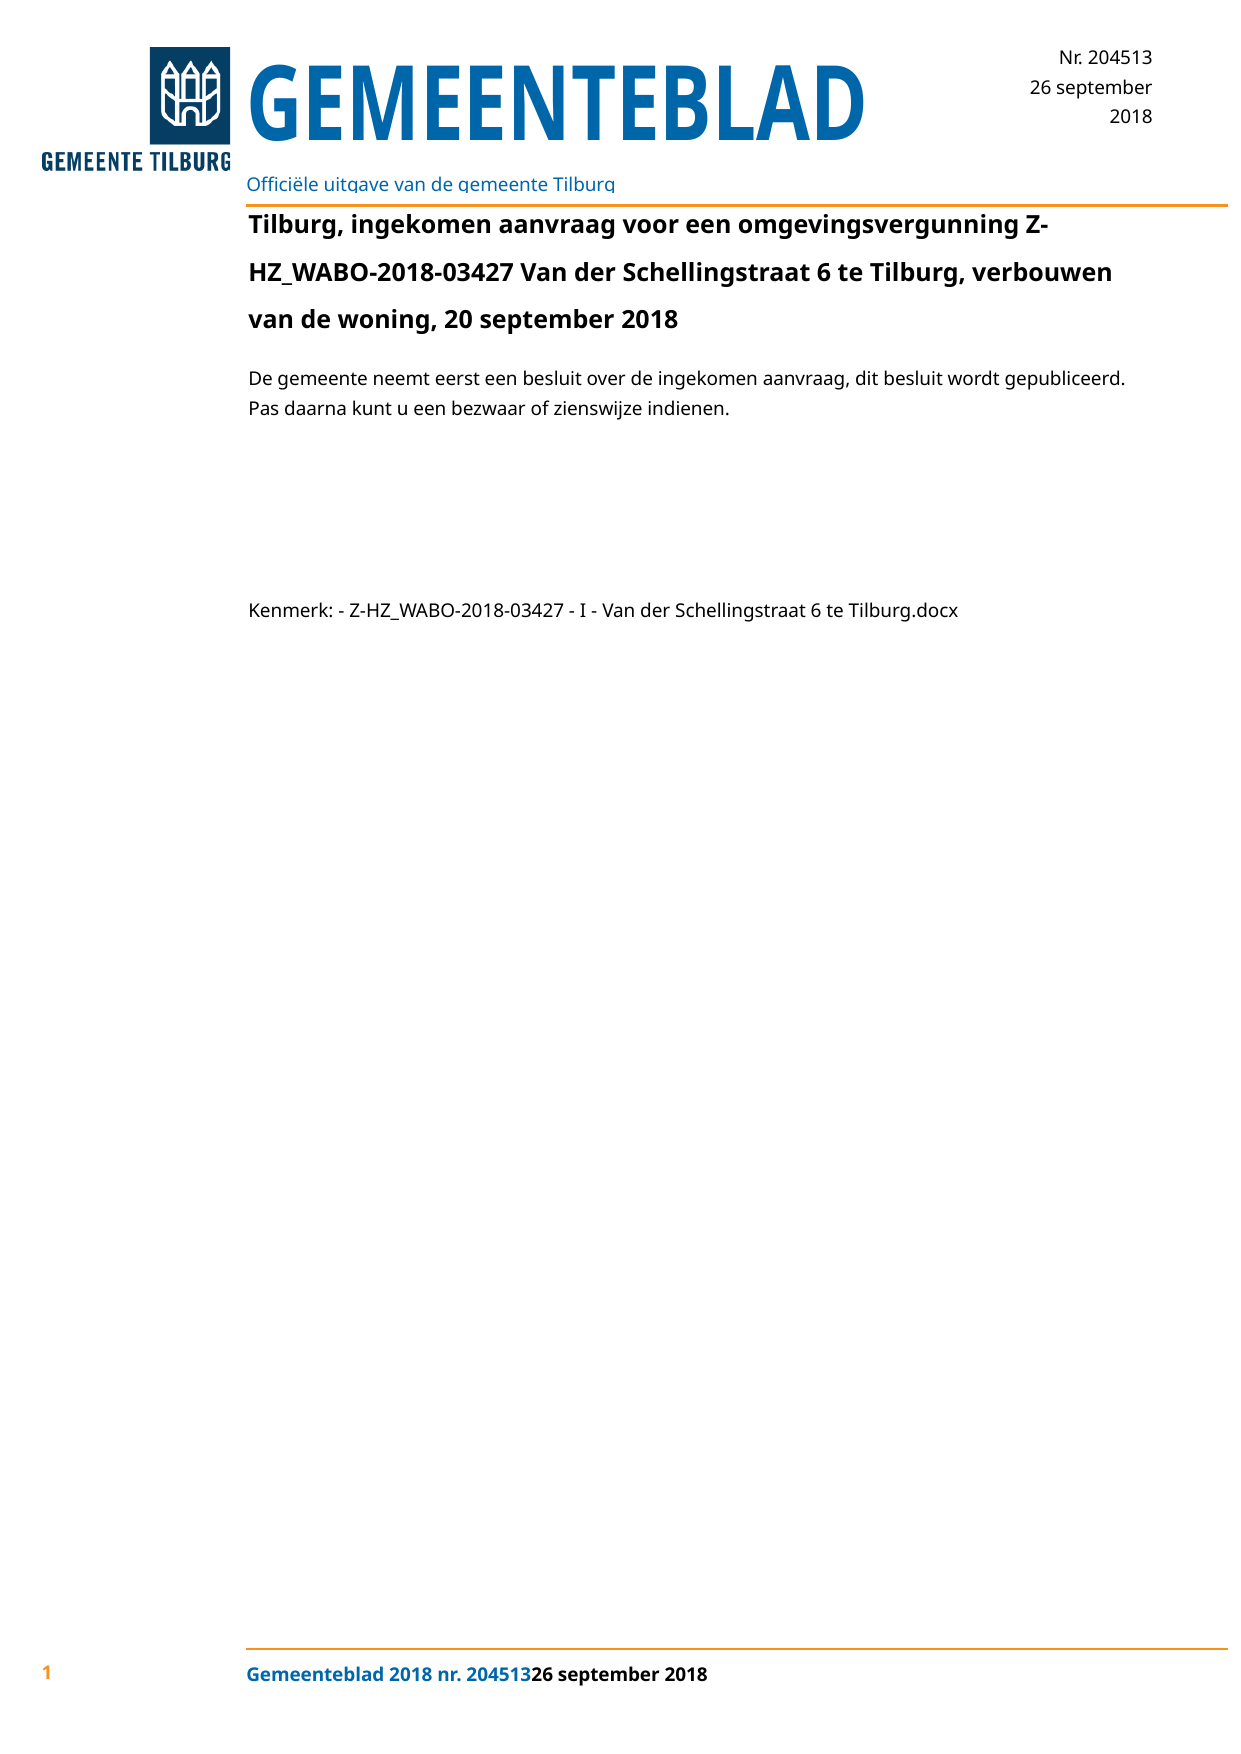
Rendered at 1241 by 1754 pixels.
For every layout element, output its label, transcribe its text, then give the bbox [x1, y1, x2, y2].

picture [41, 47, 231, 172]
text Kenmerk: - Z-HZ_WABO-2018-03427 - I - Van der Schellingstraat 6 te Tilburg.docx [248, 597, 1152, 622]
text Tilburg, ingekomen aanvraag voor een omgevingsvergunning Z-HZ_WABO-2018-03427 Van der Schellingstraat 6 te Tilburg, verbouwen van de woning, 20 september 2018 [248, 207, 1152, 336]
text De gemeente neemt eerst een besluit over de ingekomen aanvraag, dit besluit wordt gepubliceerd. Pas daarna kunt u een bezwaar of zienswijze indienen. [248, 366, 1152, 421]
